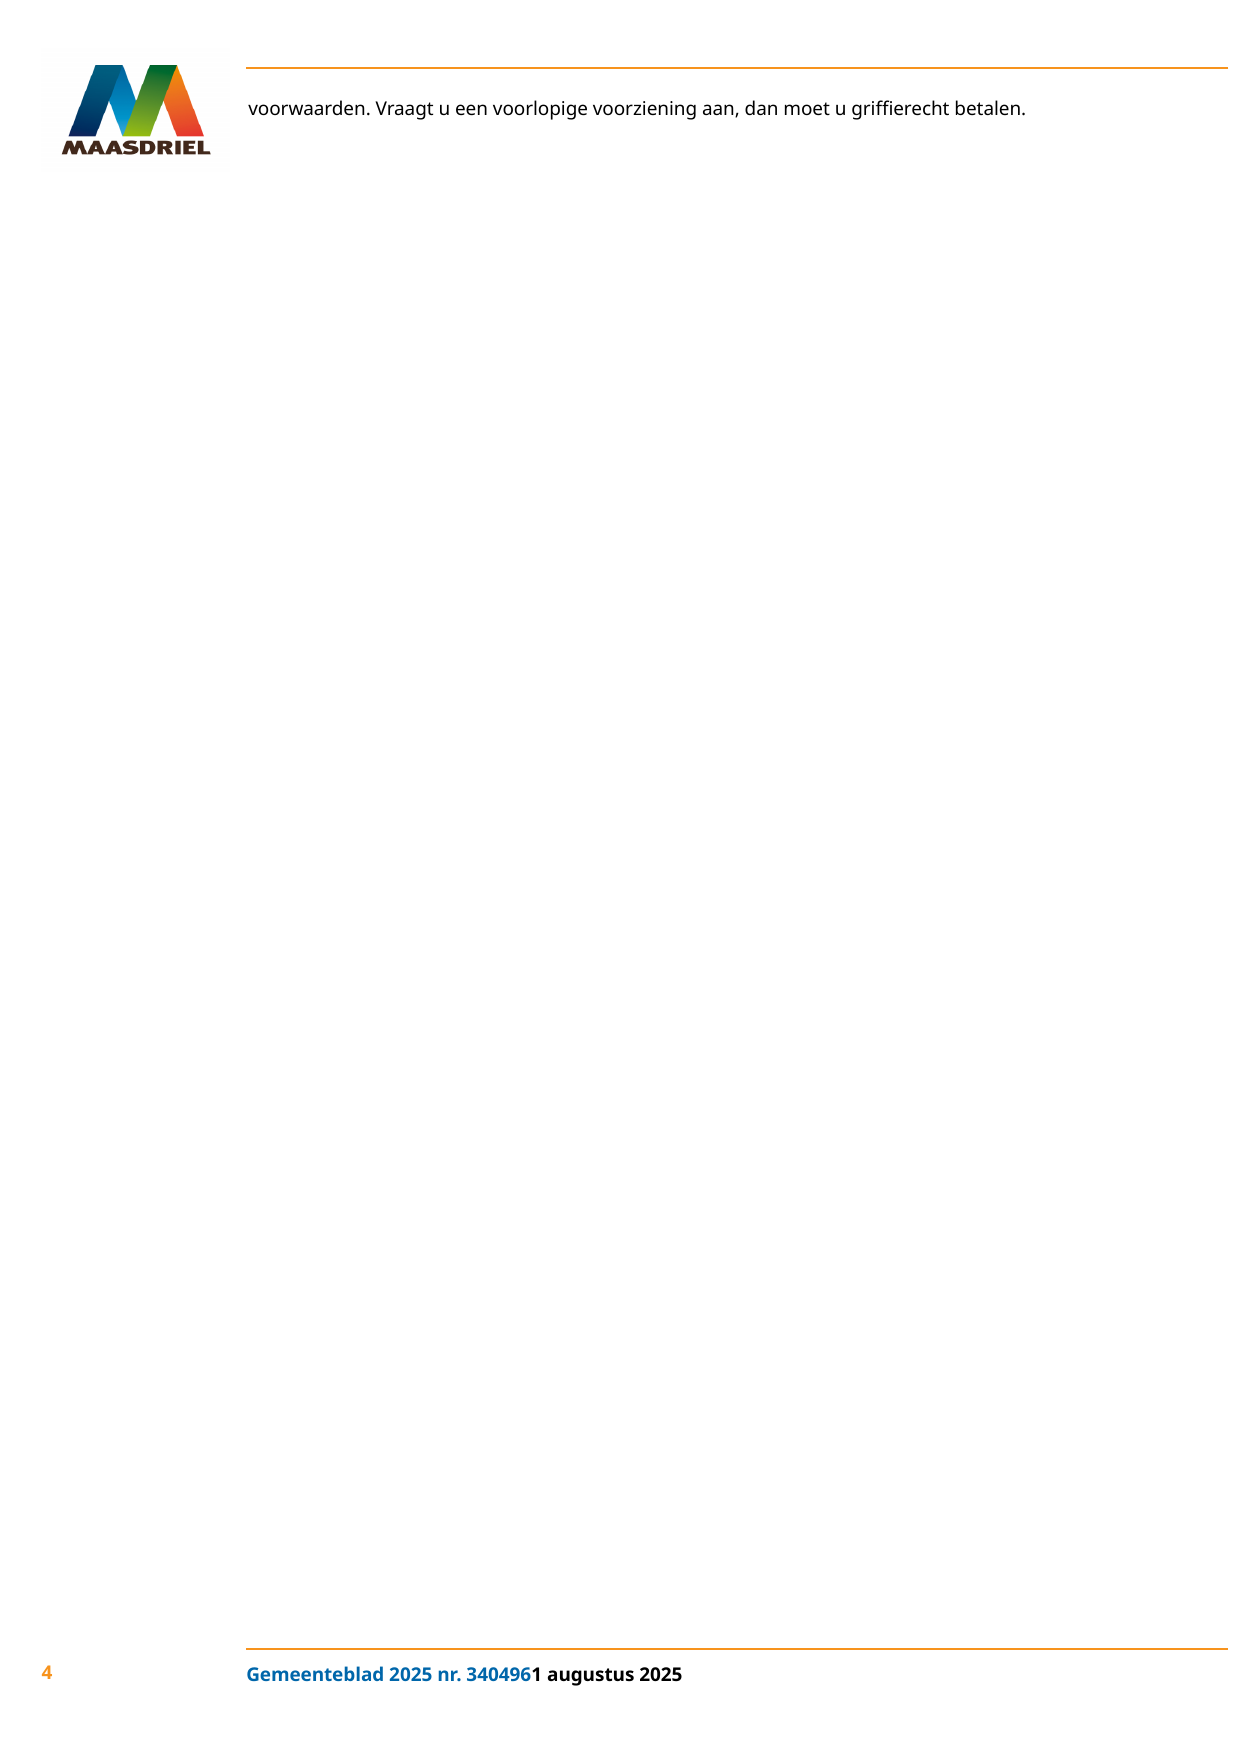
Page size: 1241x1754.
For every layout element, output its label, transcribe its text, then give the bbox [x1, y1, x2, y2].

picture [41, 47, 231, 172]
text voorwaarden. Vraagt u een voorlopige voorziening aan, dan moet u griffierecht betalen. [248, 95, 1152, 121]
